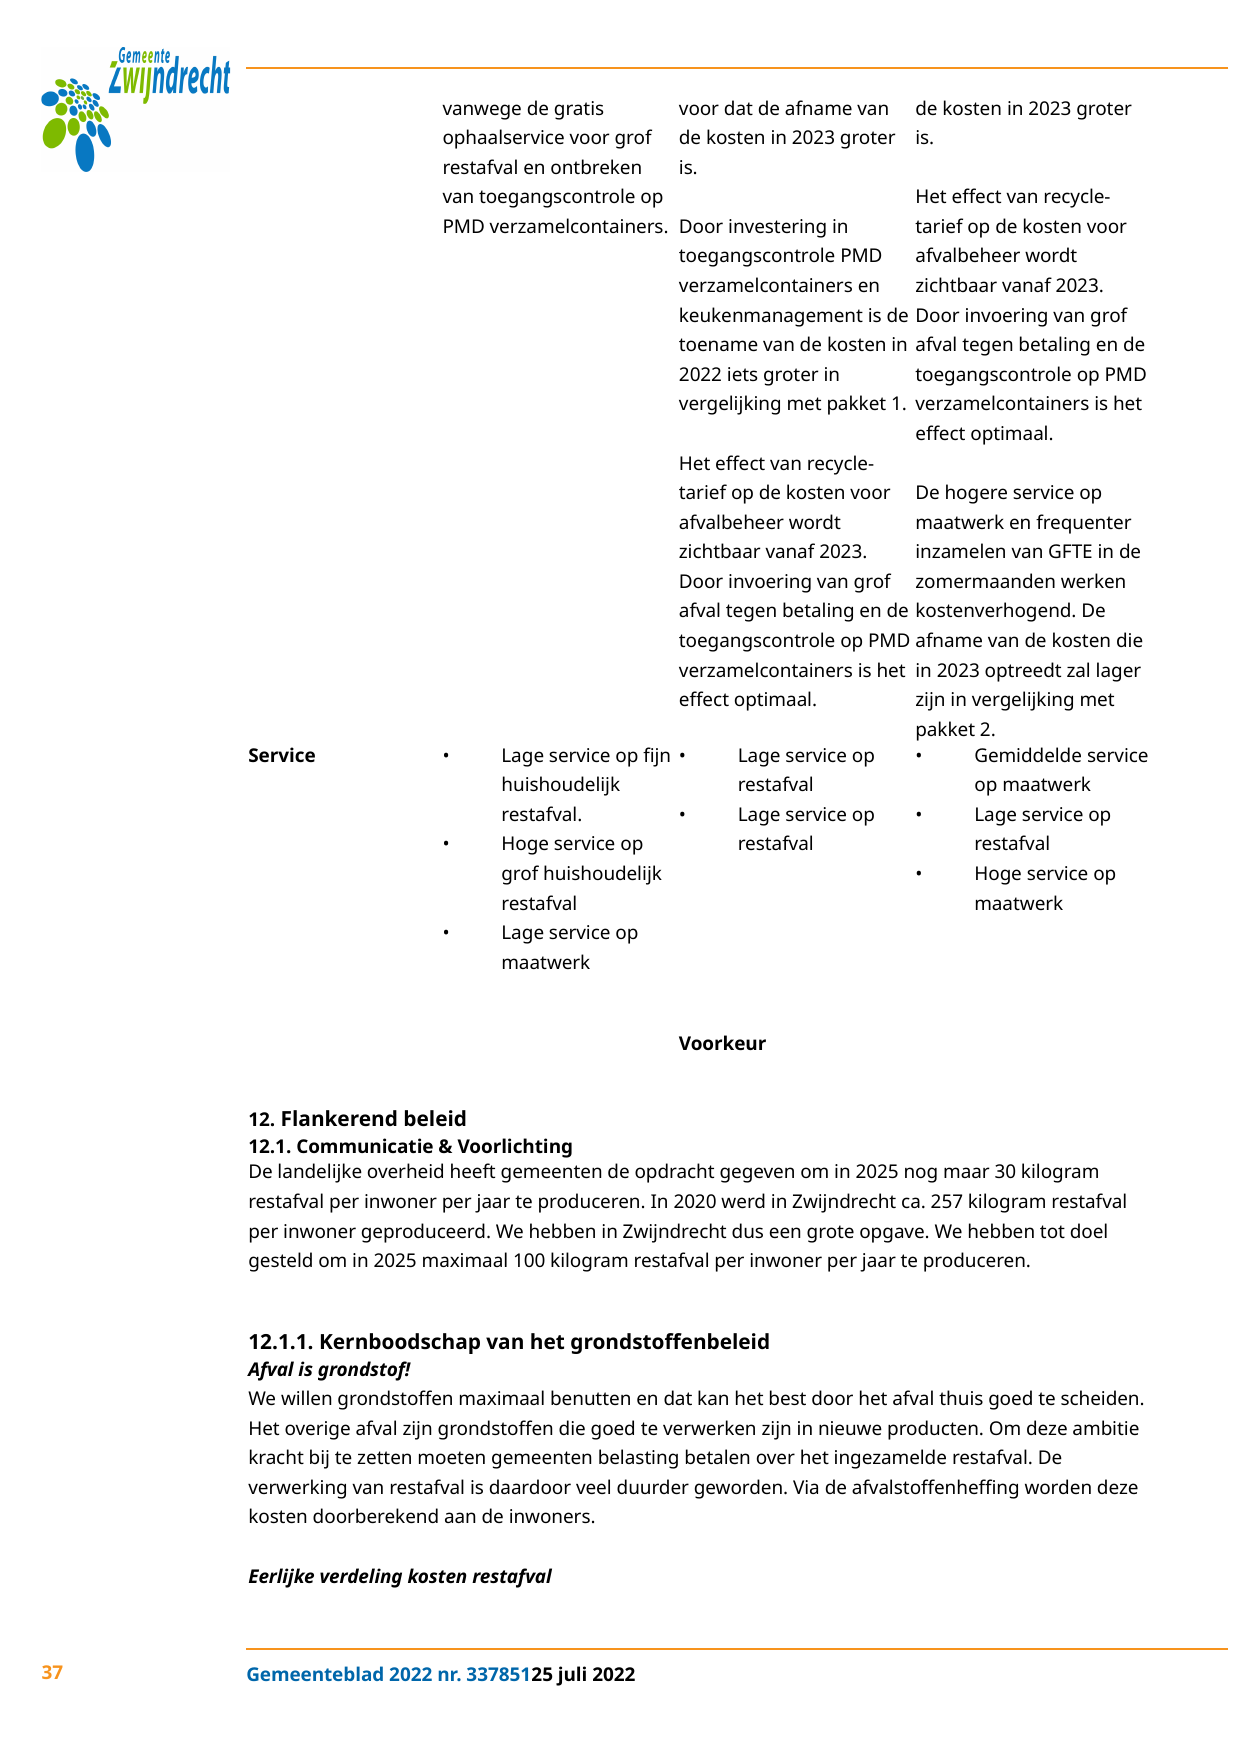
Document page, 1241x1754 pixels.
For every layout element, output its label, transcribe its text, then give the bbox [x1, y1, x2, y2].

table_cell [248, 95, 442, 742]
text Afval is grondstof! [248, 1356, 1152, 1382]
table_cell Gemiddelde service op maatwerk Lage service op restafval Hoge service op maatwerk [915, 742, 1152, 1004]
picture [41, 47, 231, 172]
table_cell [442, 1030, 679, 1056]
table_cell [248, 1030, 442, 1056]
table_cell vanwege de gratis ophaalservice voor grof restafval en ontbreken van toegangscontrole op PMD verzamelcontainers. [442, 95, 679, 742]
table_cell [915, 1004, 1152, 1030]
table_cell Service [248, 742, 442, 1004]
table_cell [442, 1004, 679, 1030]
table_cell Voorkeur [679, 1030, 915, 1056]
text 12.1. Communicatie & Voorlichting [248, 1133, 1152, 1159]
text De landelijke overheid heeft gemeenten de opdracht gegeven om in 2025 nog maar 30 kilogram restafval per inwoner per jaar te produceren. In 2020 werd in Zwijndrecht ca. 257 kilogram restafval per inwoner geproduceerd. We hebben in Zwijndrecht dus een grote opgave. We hebben tot doel gesteld om in 2025 maximaal 100 kilogram restafval per inwoner per jaar te produceren. [248, 1159, 1152, 1273]
table_cell [248, 1004, 442, 1030]
text We willen grondstoffen maximaal benutten en dat kan het best door het afval thuis goed te scheiden. Het overige afval zijn grondstoffen die goed te verwerken zijn in nieuwe producten. Om deze ambitie kracht bij te zetten moeten gemeenten belasting betalen over het ingezamelde restafval. De verwerking van restafval is daardoor veel duurder geworden. Via de afvalstoffenheffing worden deze kosten doorberekend aan de inwoners. [248, 1385, 1152, 1529]
text 12.1.1. Kernboodschap van het grondstoffenbeleid [248, 1327, 1152, 1356]
text 12. Flankerend beleid [248, 1104, 1152, 1133]
table_cell voor dat de afname van de kosten in 2023 groter is. Door investering in toegangscontrole PMD verzamelcontainers en keukenmanagement is de toename van de kosten in 2022 iets groter in vergelijking met pakket 1. Het effect van recycle-tarief op de kosten voor afvalbeheer wordt zichtbaar vanaf 2023. Door invoering van grof afval tegen betaling en de toegangscontrole op PMD verzamelcontainers is het effect optimaal. [679, 95, 915, 742]
table_cell [679, 1004, 915, 1030]
table_cell de kosten in 2023 groter is. Het effect van recycle-tarief op de kosten voor afvalbeheer wordt zichtbaar vanaf 2023. Door invoering van grof afval tegen betaling en de toegangscontrole op PMD verzamelcontainers is het effect optimaal. De hogere service op maatwerk en frequenter inzamelen van GFTE in de zomermaanden werken kostenverhogend. De afname van de kosten die in 2023 optreedt zal lager zijn in vergelijking met pakket 2. [915, 95, 1152, 742]
text Eerlijke verdeling kosten restafval [248, 1563, 1152, 1589]
table_cell [915, 1030, 1152, 1056]
table_cell Lage service op fijn huishoudelijk restafval. Hoge service op grof huishoudelijk restafval Lage service op maatwerk [442, 742, 679, 1004]
table_cell Lage service op restafval Lage service op restafval [679, 742, 915, 1004]
